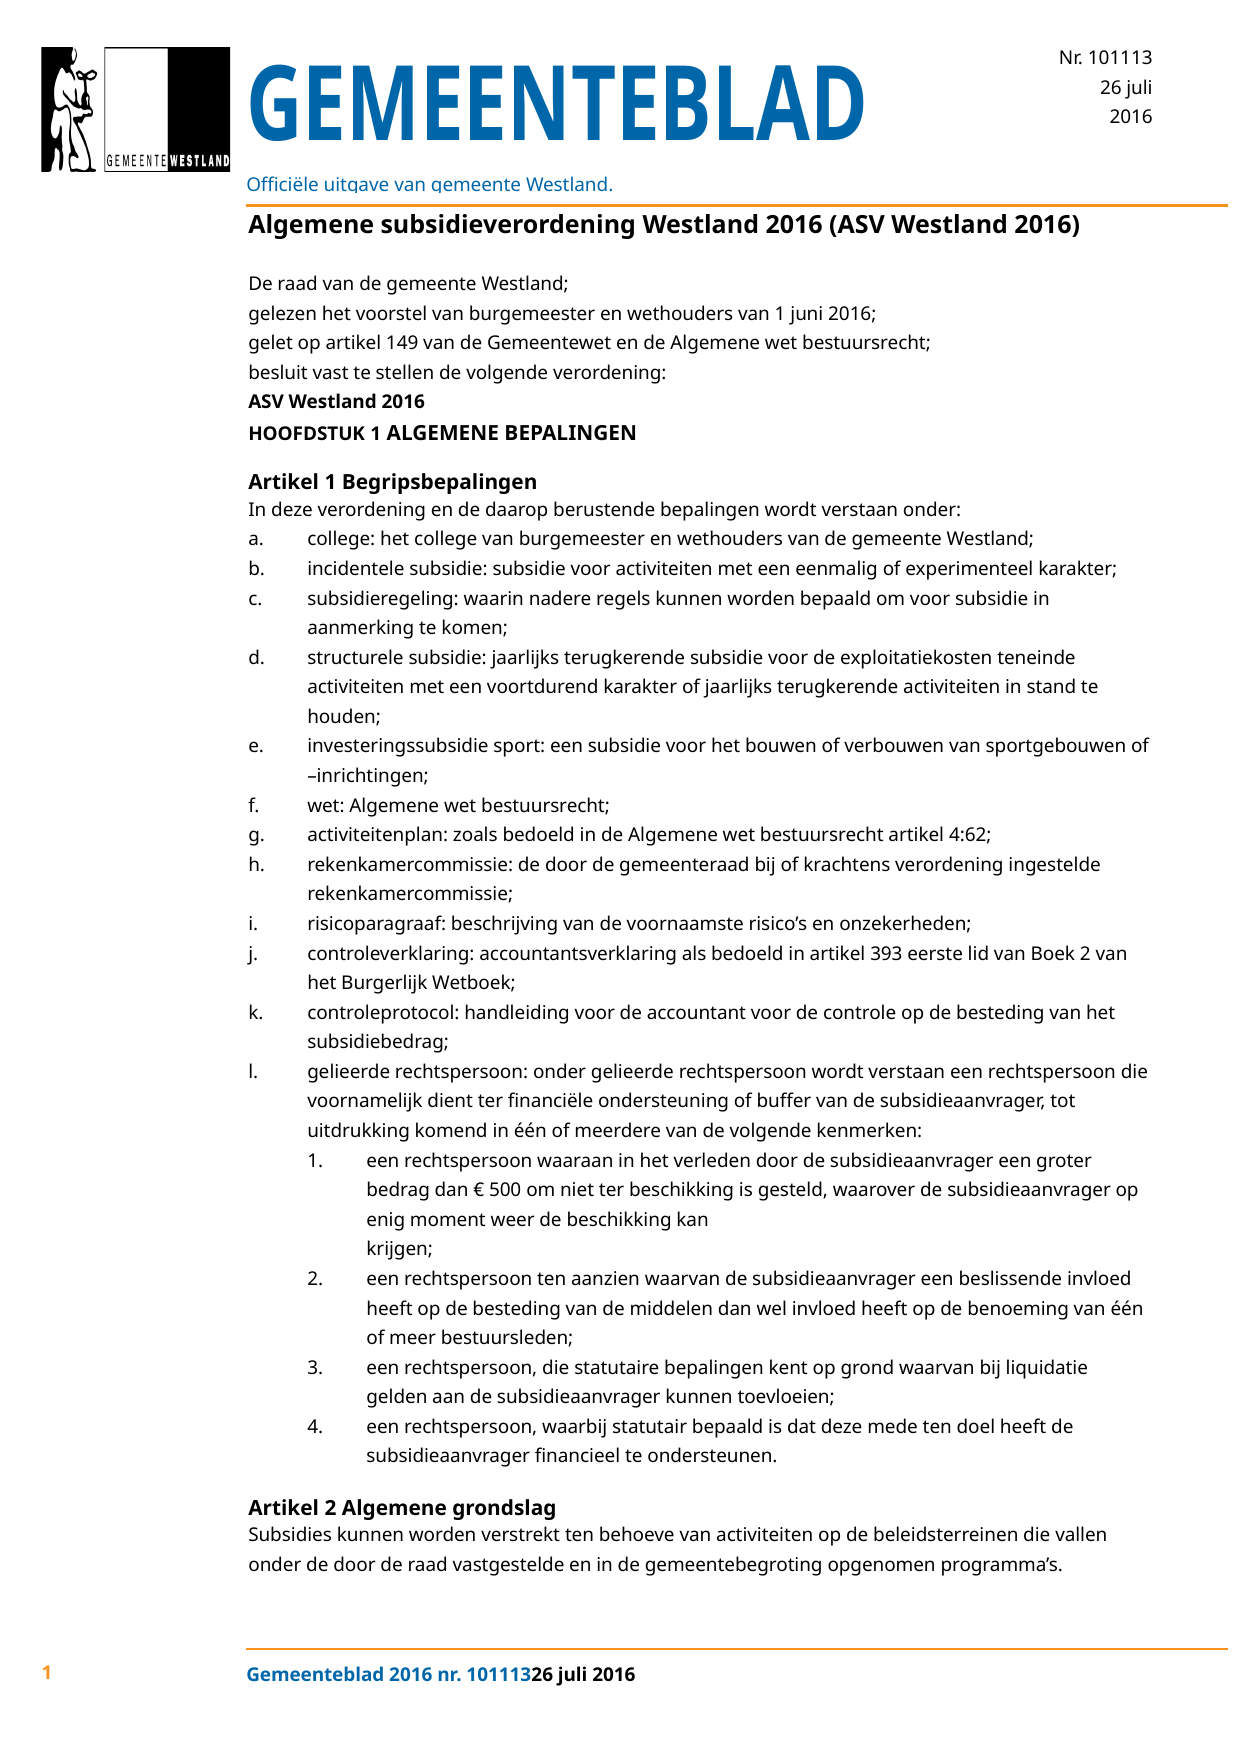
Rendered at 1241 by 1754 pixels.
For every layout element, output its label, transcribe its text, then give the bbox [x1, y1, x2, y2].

list structurele subsidie: jaarlijks terugkerende subsidie voor de exploitatiekosten teneinde activiteiten met een voortdurend karakter of jaarlijks terugkerende activiteiten in stand te houden; [248, 644, 1152, 729]
text Algemene subsidieverordening Westland 2016 (ASV Westland 2016) [248, 207, 1152, 241]
list krijgen; [307, 1236, 1152, 1261]
text ASV Westland 2016 [248, 389, 1152, 414]
list een rechtspersoon waaraan in het verleden door de subsidieaanvrager een groter bedrag dan € 500 om niet ter beschikking is gesteld, waarover de subsidieaanvrager op enig moment weer de beschikking kan [307, 1147, 1152, 1232]
list wet: Algemene wet bestuursrecht; [248, 792, 1152, 817]
list gelieerde rechtspersoon: onder gelieerde rechtspersoon wordt verstaan een rechtspersoon die voornamelijk dient ter financiële ondersteuning of buffer van de subsidieaanvrager, tot uitdrukking komend in één of meerdere van de volgende kenmerken: [248, 1058, 1152, 1143]
text HOOFDSTUK 1 ALGEMENE BEPALINGEN [248, 418, 1152, 447]
list controleprotocol: handleiding voor de accountant voor de controle op de besteding van het subsidiebedrag; [248, 999, 1152, 1054]
picture [41, 47, 231, 172]
list een rechtspersoon, waarbij statutair bepaald is dat deze mede ten doel heeft de subsidieaanvrager financieel te ondersteunen. [307, 1413, 1152, 1468]
text besluit vast te stellen de volgende verordening: [248, 359, 1152, 385]
text gelet op artikel 149 van de Gemeentewet en de Algemene wet bestuursrecht; [248, 329, 1152, 355]
list incidentele subsidie: subsidie voor activiteiten met een eenmalig of experimenteel karakter; [248, 555, 1152, 581]
list controleverklaring: accountantsverklaring als bedoeld in artikel 393 eerste lid van Boek 2 van het Burgerlijk Wetboek; [248, 940, 1152, 995]
text De raad van de gemeente Westland; [248, 270, 1152, 296]
list subsidieregeling: waarin nadere regels kunnen worden bepaald om voor subsidie in aanmerking te komen; [248, 585, 1152, 640]
list activiteitenplan: zoals bedoeld in de Algemene wet bestuursrecht artikel 4:62; [248, 821, 1152, 847]
text gelezen het voorstel van burgemeester en wethouders van 1 juni 2016; [248, 300, 1152, 326]
list investeringssubsidie sport: een subsidie voor het bouwen of verbouwen van sportgebouwen of –inrichtingen; [248, 733, 1152, 788]
list risicoparagraaf: beschrijving van de voornaamste risico’s en onzekerheden; [248, 910, 1152, 936]
list een rechtspersoon ten aanzien waarvan de subsidieaanvrager een beslissende invloed heeft op de besteding van de middelen dan wel invloed heeft op de benoeming van één of meer bestuursleden; [307, 1265, 1152, 1350]
text In deze verordening en de daarop berustende bepalingen wordt verstaan onder: [248, 496, 1152, 522]
text Artikel 2 Algemene grondslag [248, 1493, 1152, 1521]
text Subsidies kunnen worden verstrekt ten behoeve van activiteiten op de beleidsterreinen die vallen onder de door de raad vastgestelde en in de gemeentebegroting opgenomen programma’s. [248, 1521, 1152, 1577]
list college: het college van burgemeester en wethouders van de gemeente Westland; [248, 526, 1152, 551]
text Artikel 1 Begripsbepalingen [248, 467, 1152, 496]
list rekenkamercommissie: de door de gemeenteraad bij of krachtens verordening ingestelde rekenkamercommissie; [248, 851, 1152, 906]
list een rechtspersoon, die statutaire bepalingen kent op grond waarvan bij liquidatie gelden aan de subsidieaanvrager kunnen toevloeien; [307, 1354, 1152, 1409]
